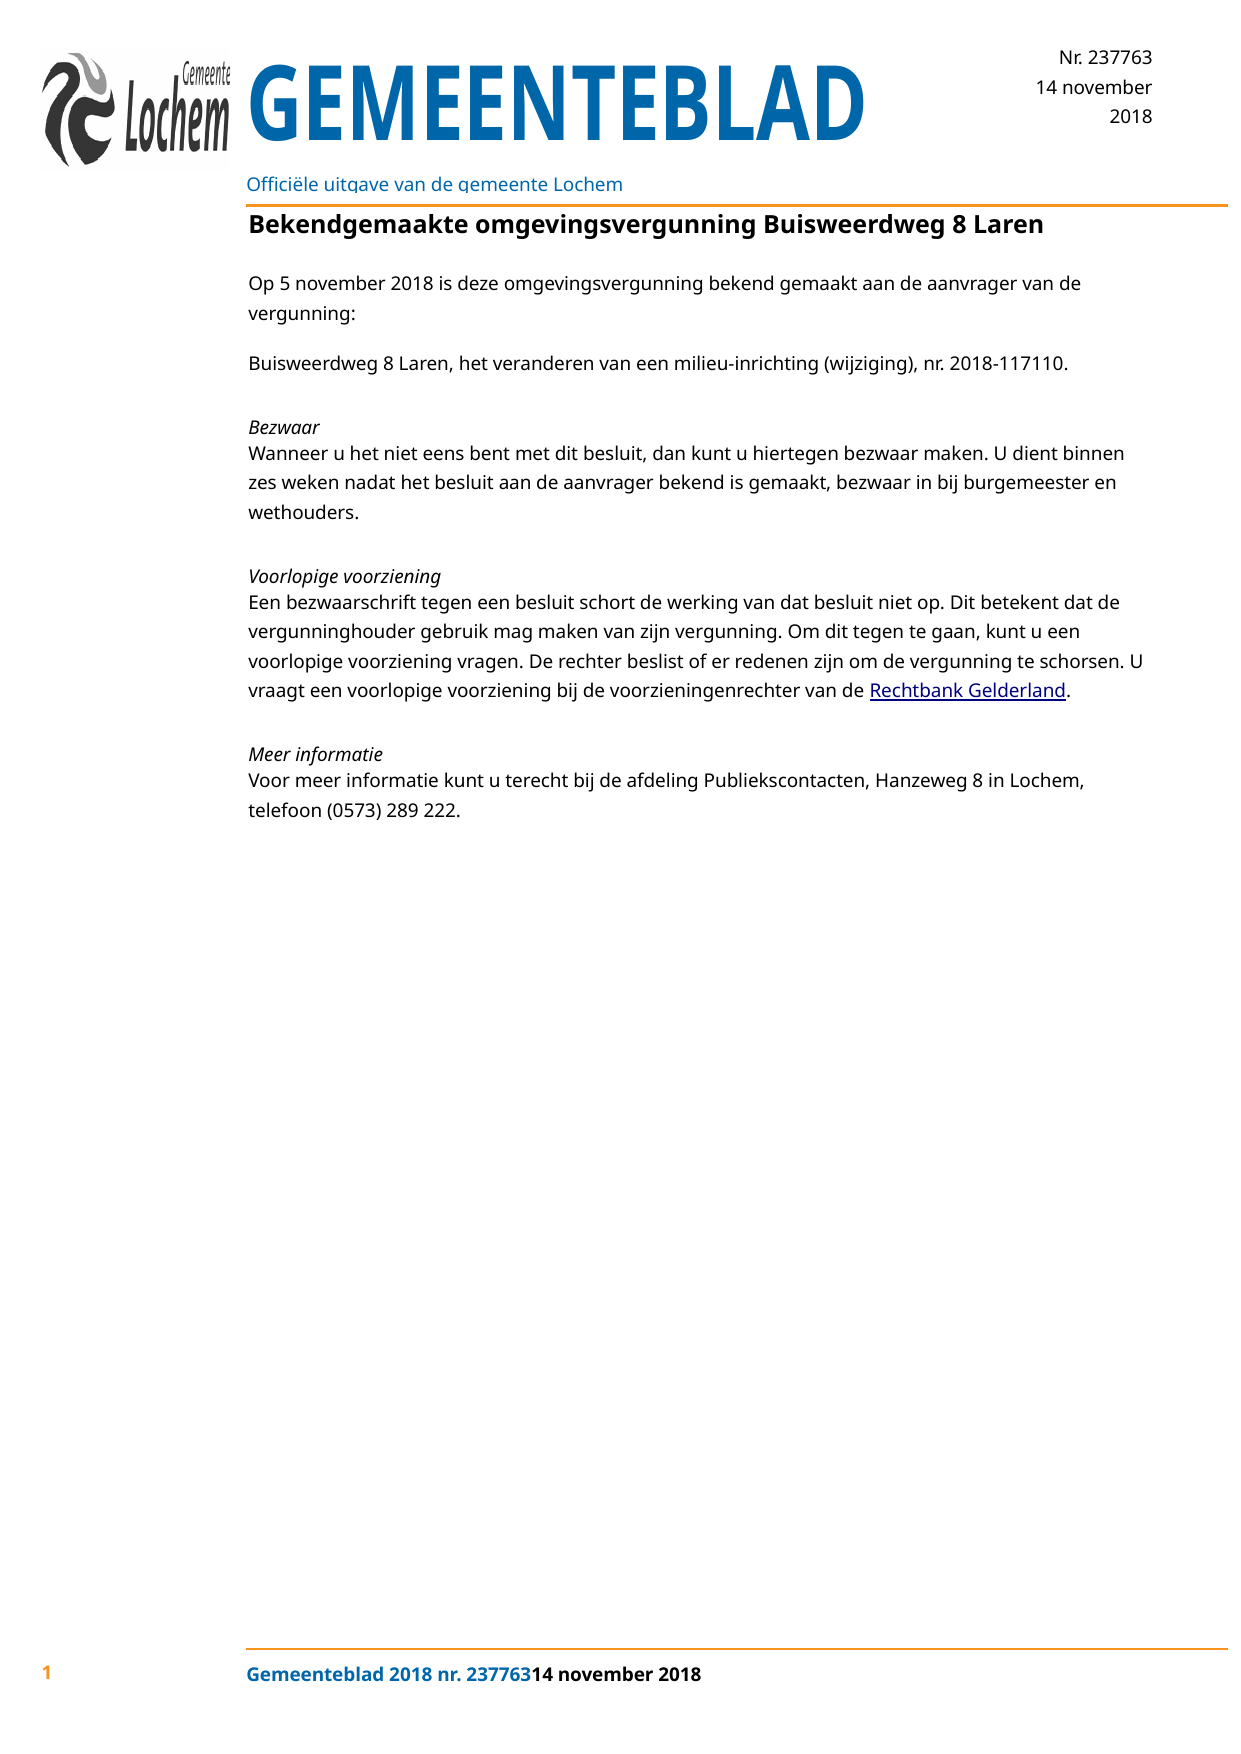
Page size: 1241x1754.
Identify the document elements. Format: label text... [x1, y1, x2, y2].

text Voorlopige voorziening [248, 563, 1152, 589]
text Bekendgemaakte omgevingsvergunning Buisweerdweg 8 Laren [248, 207, 1152, 241]
text Een bezwaarschrift tegen een besluit schort de werking van dat besluit niet op. Dit betekent dat de vergunninghouder gebruik mag maken van zijn vergunning. Om dit tegen te gaan, kunt u een voorlopige voorziening vragen. De rechter beslist of er redenen zijn om de vergunning te schorsen. U vraagt een voorlopige voorziening bij de voorzieningenrechter van de Rechtbank Gelderland. [248, 589, 1152, 703]
text Wanneer u het niet eens bent met dit besluit, dan kunt u hiertegen bezwaar maken. U dient binnen zes weken nadat het besluit aan de aanvrager bekend is gemaakt, bezwaar in bij burgemeester en wethouders. [248, 440, 1152, 525]
text Bezwaar [248, 414, 1152, 440]
text Voor meer informatie kunt u terecht bij de afdeling Publiekscontacten, Hanzeweg 8 in Lochem, telefoon (0573) 289 222. [248, 767, 1152, 823]
picture [41, 47, 231, 172]
text Op 5 november 2018 is deze omgevingsvergunning bekend gemaakt aan de aanvrager van de vergunning: [248, 270, 1152, 326]
text Buisweerdweg 8 Laren, het veranderen van een milieu-inrichting (wijziging), nr. 2018-117110. [248, 350, 1152, 376]
text Meer informatie [248, 742, 1152, 767]
